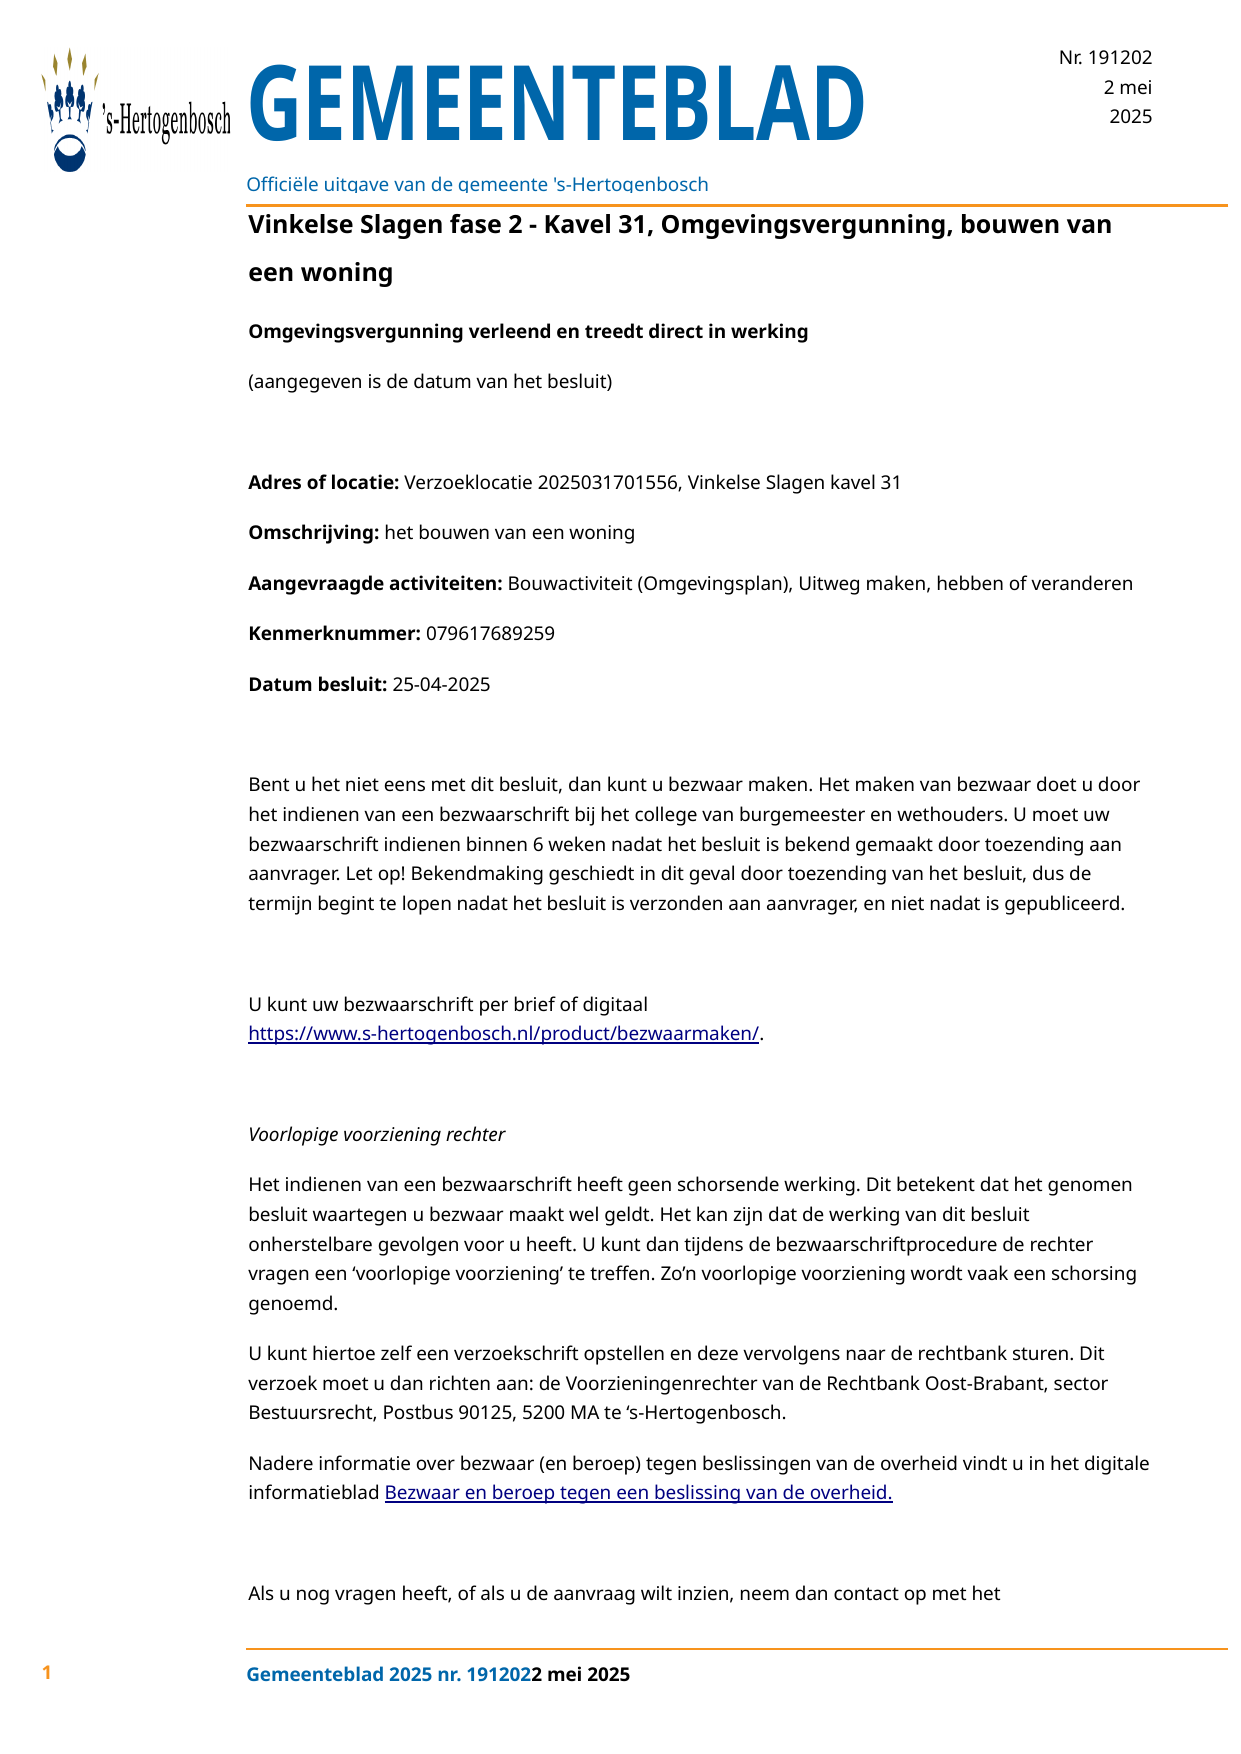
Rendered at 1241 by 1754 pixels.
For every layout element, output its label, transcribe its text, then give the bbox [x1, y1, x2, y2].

text Kenmerknummer: 079617689259 [248, 620, 1152, 646]
text Als u nog vragen heeft, of als u de aanvraag wilt inzien, neem dan contact op met het [248, 1580, 1152, 1606]
text Vinkelse Slagen fase 2 - Kavel 31, Omgevingsvergunning, bouwen van een woning [248, 207, 1152, 288]
text Het indienen van een bezwaarschrift heeft geen schorsende werking. Dit betekent dat het genomen besluit waartegen u bezwaar maakt wel geldt. Het kan zijn dat de werking van dit besluit onherstelbare gevolgen voor u heeft. U kunt dan tijdens de bezwaarschriftprocedure de rechter vragen een ‘voorlopige voorziening’ te treffen. Zo’n voorlopige voorziening wordt vaak een schorsing genoemd. [248, 1172, 1152, 1316]
text Adres of locatie: Verzoeklocatie 2025031701556, Vinkelse Slagen kavel 31 [248, 469, 1152, 495]
text Nadere informatie over bezwaar (en beroep) tegen beslissingen van de overheid vindt u in het digitale informatieblad Bezwaar en beroep tegen een beslissing van de overheid. [248, 1450, 1152, 1505]
text (aangegeven is de datum van het besluit) [248, 368, 1152, 394]
text U kunt hiertoe zelf een verzoekschrift opstellen en deze vervolgens naar de rechtbank sturen. Dit verzoek moet u dan richten aan: de Voorzieningenrechter van de Rechtbank Oost-Brabant, sector Bestuursrecht, Postbus 90125, 5200 MA te ‘s-Hertogenbosch. [248, 1340, 1152, 1425]
text Omschrijving: het bouwen van een woning [248, 519, 1152, 545]
text U kunt uw bezwaarschrift per brief of digitaal https://www.s-hertogenbosch.nl/product/bezwaarmaken/. [248, 991, 1152, 1046]
text Omgevingsvergunning verleend en treedt direct in werking [248, 318, 1152, 344]
text Datum besluit: 25-04-2025 [248, 671, 1152, 697]
text Voorlopige voorziening rechter [248, 1121, 1152, 1147]
text Aangevraagde activiteiten: Bouwactiviteit (Omgevingsplan), Uitweg maken, hebben of veranderen [248, 570, 1152, 596]
picture [41, 47, 231, 172]
text Bent u het niet eens met dit besluit, dan kunt u bezwaar maken. Het maken van bezwaar doet u door het indienen van een bezwaarschrift bij het college van burgemeester en wethouders. U moet uw bezwaarschrift indienen binnen 6 weken nadat het besluit is bekend gemaakt door toezending aan aanvrager. Let op! Bekendmaking geschiedt in dit geval door toezending van het besluit, dus de termijn begint te lopen nadat het besluit is verzonden aan aanvrager, en niet nadat is gepubliceerd. [248, 772, 1152, 916]
